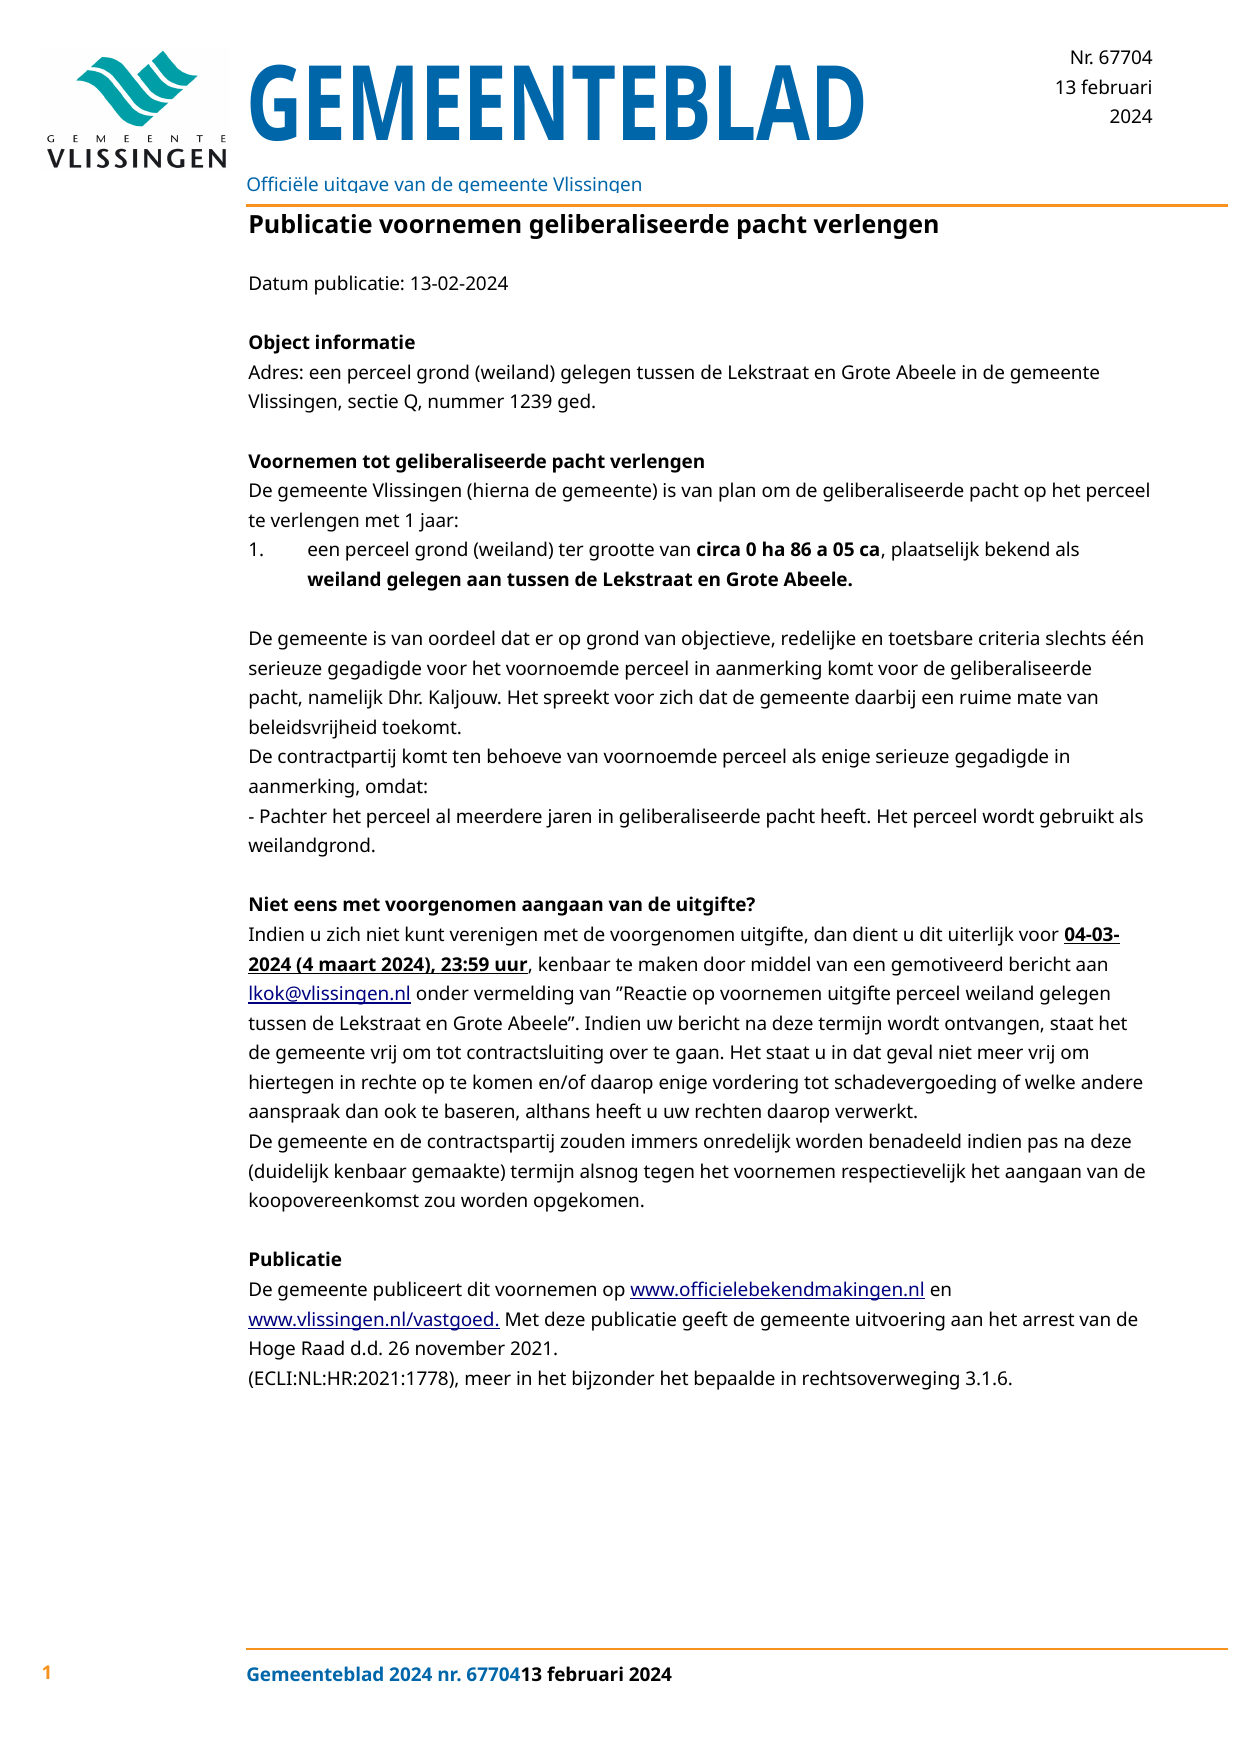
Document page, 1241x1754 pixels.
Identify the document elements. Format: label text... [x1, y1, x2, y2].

text De gemeente publiceert dit voornemen op www.officielebekendmakingen.nl en www.vlissingen.nl/vastgoed. Met deze publicatie geeft de gemeente uitvoering aan het arrest van de Hoge Raad d.d. 26 november 2021. [248, 1276, 1152, 1361]
text Niet eens met voorgenomen aangaan van de uitgifte? [248, 892, 1152, 917]
list een perceel grond (weiland) ter grootte van circa 0 ha 86 a 05 ca, plaatselijk bekend als weiland gelegen aan tussen de Lekstraat en Grote Abeele. [248, 537, 1152, 592]
text Datum publicatie: 13-02-2024 [248, 270, 1152, 296]
text Voornemen tot geliberaliseerde pacht verlengen [248, 448, 1152, 473]
text De gemeente en de contractspartij zouden immers onredelijk worden benadeeld indien pas na deze (duidelijk kenbaar gemaakte) termijn alsnog tegen het voornemen respectievelijk het aangaan van de koopovereenkomst zou worden opgekomen. [248, 1128, 1152, 1213]
text De gemeente is van oordeel dat er op grond van objectieve, redelijke en toetsbare criteria slechts één serieuze gegadigde voor het voornoemde perceel in aanmerking komt voor de geliberaliseerde pacht, namelijk Dhr. Kaljouw. Het spreekt voor zich dat de gemeente daarbij een ruime mate van beleidsvrijheid toekomt. [248, 625, 1152, 740]
text (ECLI:NL:HR:2021:1778), meer in het bijzonder het bepaalde in rechtsoverweging 3.1.6. [248, 1365, 1152, 1391]
text Publicatie [248, 1247, 1152, 1272]
text Adres: een perceel grond (weiland) gelegen tussen de Lekstraat en Grote Abeele in de gemeente Vlissingen, sectie Q, nummer 1239 ged. [248, 359, 1152, 414]
text - Pachter het perceel al meerdere jaren in geliberaliseerde pacht heeft. Het perceel wordt gebruikt als weilandgrond. [248, 803, 1152, 858]
text De contractpartij komt ten behoeve van voornoemde perceel als enige serieuze gegadigde in aanmerking, omdat: [248, 744, 1152, 799]
text Object informatie [248, 329, 1152, 355]
text Indien u zich niet kunt verenigen met de voorgenomen uitgifte, dan dient u dit uiterlijk voor 04-03-2024 (4 maart 2024), 23:59 uur, kenbaar te maken door middel van een gemotiveerd bericht aan lkok@vlissingen.nl onder vermelding van ”Reactie op voornemen uitgifte perceel weiland gelegen tussen de Lekstraat en Grote Abeele”. Indien uw bericht na deze termijn wordt ontvangen, staat het de gemeente vrij om tot contractsluiting over te gaan. Het staat u in dat geval niet meer vrij om hiertegen in rechte op te komen en/of daarop enige vordering tot schadevergoeding of welke andere aanspraak dan ook te baseren, althans heeft u uw rechten daarop verwerkt. [248, 921, 1152, 1124]
text De gemeente Vlissingen (hierna de gemeente) is van plan om de geliberaliseerde pacht op het perceel te verlengen met 1 jaar: [248, 477, 1152, 533]
text Publicatie voornemen geliberaliseerde pacht verlengen [248, 207, 1152, 241]
picture [41, 47, 231, 172]
